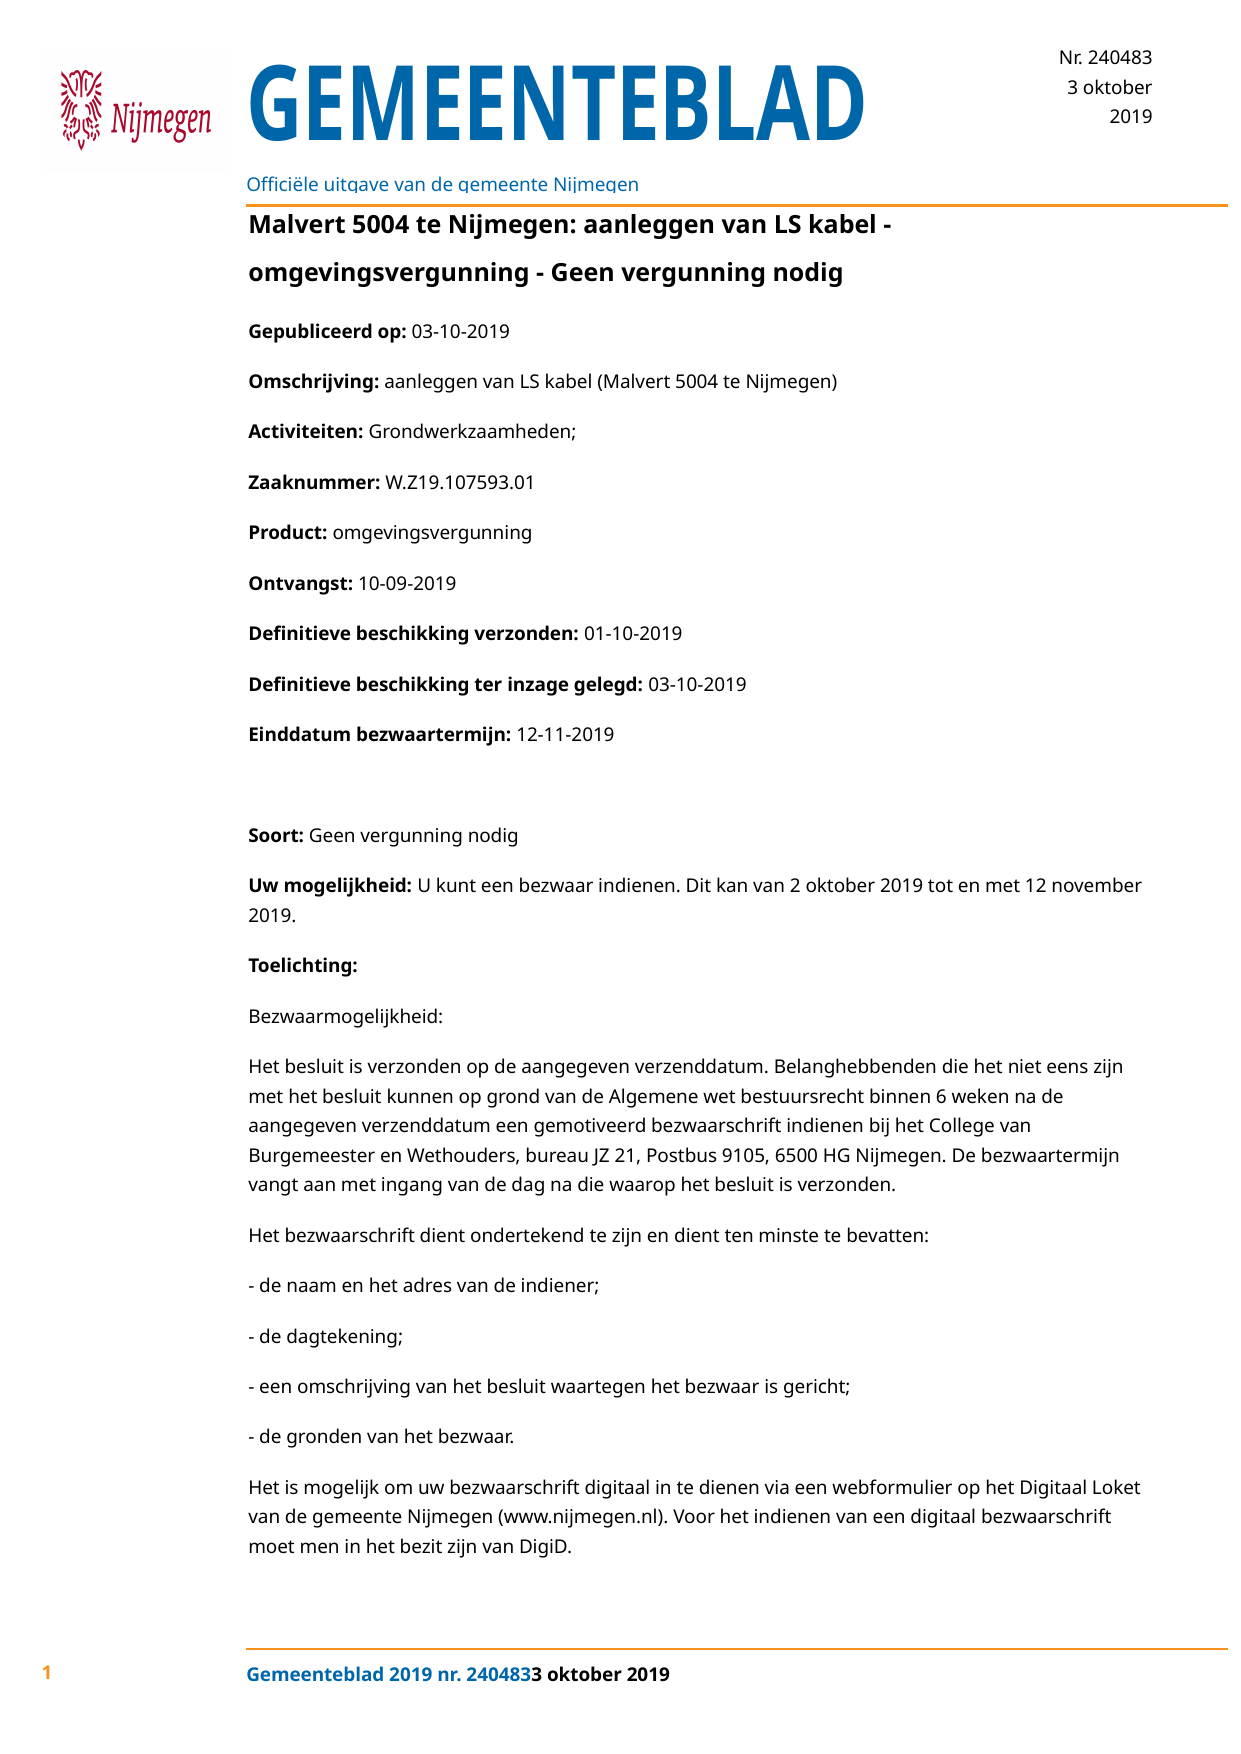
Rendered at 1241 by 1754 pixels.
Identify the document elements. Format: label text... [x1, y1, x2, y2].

text Product: omgevingsvergunning [248, 519, 1152, 545]
text - de naam en het adres van de indiener; [248, 1272, 1152, 1298]
text Uw mogelijkheid: U kunt een bezwaar indienen. Dit kan van 2 oktober 2019 tot en met 12 november 2019. [248, 872, 1152, 928]
text Het besluit is verzonden op de aangegeven verzenddatum. Belanghebbenden die het niet eens zijn met het besluit kunnen op grond van de Algemene wet bestuursrecht binnen 6 weken na de aangegeven verzenddatum een gemotiveerd bezwaarschrift indienen bij het College van Burgemeester en Wethouders, bureau JZ 21, Postbus 9105, 6500 HG Nijmegen. De bezwaartermijn vangt aan met ingang van de dag na die waarop het besluit is verzonden. [248, 1053, 1152, 1197]
text - een omschrijving van het besluit waartegen het bezwaar is gericht; [248, 1373, 1152, 1399]
text Einddatum bezwaartermijn: 12-11-2019 [248, 721, 1152, 747]
text Malvert 5004 te Nijmegen: aanleggen van LS kabel - omgevingsvergunning - Geen vergunning nodig [248, 207, 1152, 288]
text Activiteiten: Grondwerkzaamheden; [248, 419, 1152, 444]
text Het is mogelijk om uw bezwaarschrift digitaal in te dienen via een webformulier op het Digitaal Loket van de gemeente Nijmegen (www.nijmegen.nl). Voor het indienen van een digitaal bezwaarschrift moet men in het bezit zijn van DigiD. [248, 1474, 1152, 1559]
text Toelichting: [248, 952, 1152, 978]
text Soort: Geen vergunning nodig [248, 822, 1152, 848]
picture [41, 47, 231, 172]
text Zaaknummer: W.Z19.107593.01 [248, 469, 1152, 495]
text Bezwaarmogelijkheid: [248, 1003, 1152, 1029]
text Definitieve beschikking ter inzage gelegd: 03-10-2019 [248, 671, 1152, 697]
text Ontvangst: 10-09-2019 [248, 570, 1152, 596]
text Het bezwaarschrift dient ondertekend te zijn en dient ten minste te bevatten: [248, 1222, 1152, 1248]
text Omschrijving: aanleggen van LS kabel (Malvert 5004 te Nijmegen) [248, 368, 1152, 394]
text - de dagtekening; [248, 1323, 1152, 1349]
text Gepubliceerd op: 03-10-2019 [248, 318, 1152, 344]
text - de gronden van het bezwaar. [248, 1424, 1152, 1449]
text Definitieve beschikking verzonden: 01-10-2019 [248, 620, 1152, 646]
